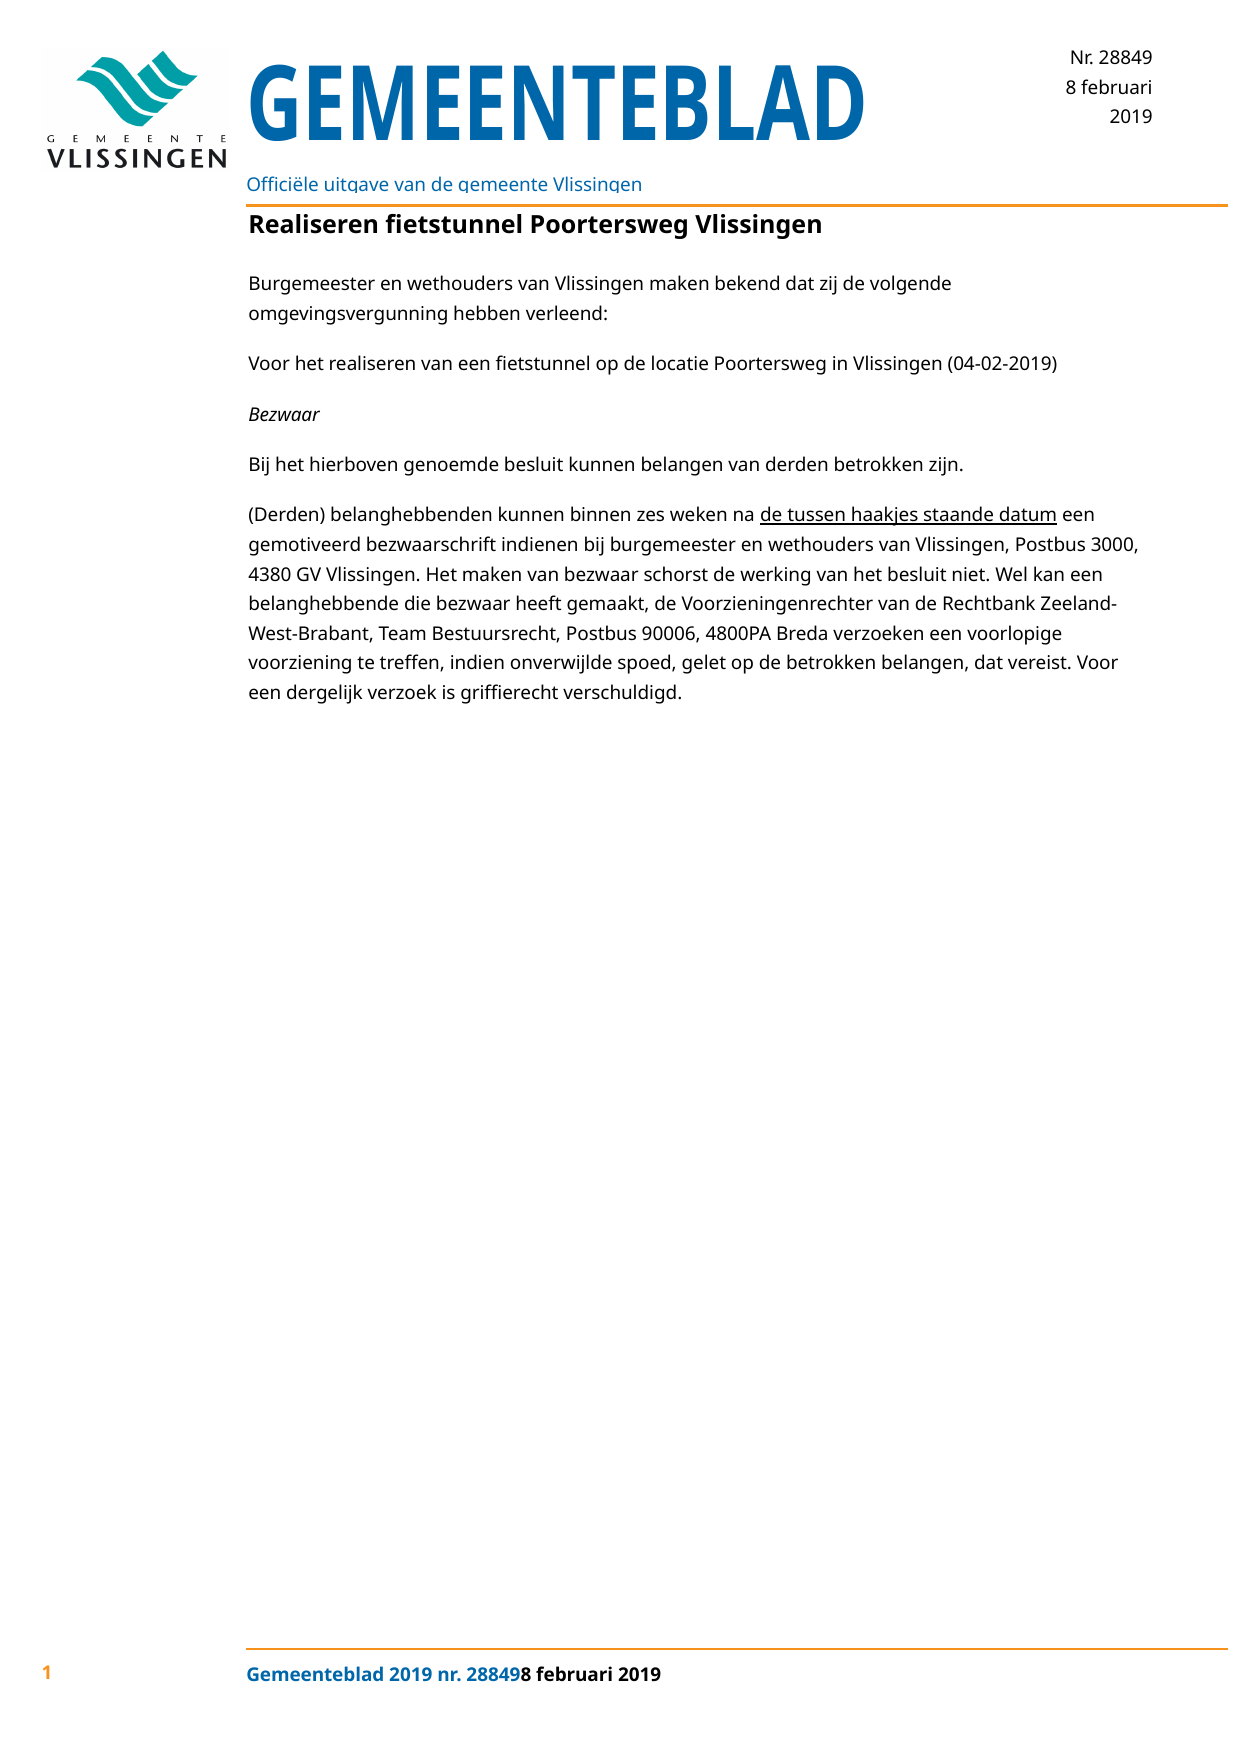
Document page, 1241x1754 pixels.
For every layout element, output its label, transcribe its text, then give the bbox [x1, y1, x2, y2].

text (Derden) belanghebbenden kunnen binnen zes weken na de tussen haakjes staande datum een gemotiveerd bezwaarschrift indienen bij burgemeester en wethouders van Vlissingen, Postbus 3000, 4380 GV Vlissingen. Het maken van bezwaar schorst de werking van het besluit niet. Wel kan een belanghebbende die bezwaar heeft gemaakt, de Voorzieningenrechter van de Rechtbank Zeeland-West-Brabant, Team Bestuursrecht, Postbus 90006, 4800PA Breda verzoeken een voorlopige voorziening te treffen, indien onverwijlde spoed, gelet op de betrokken belangen, dat vereist. Voor een dergelijk verzoek is griffierecht verschuldigd. [248, 502, 1152, 705]
text Burgemeester en wethouders van Vlissingen maken bekend dat zij de volgende omgevingsvergunning hebben verleend: [248, 270, 1152, 326]
text Voor het realiseren van een fietstunnel op de locatie Poortersweg in Vlissingen (04-02-2019) [248, 350, 1152, 376]
text Bezwaar [248, 401, 1152, 426]
text Bij het hierboven genoemde besluit kunnen belangen van derden betrokken zijn. [248, 451, 1152, 477]
text Realiseren fietstunnel Poortersweg Vlissingen [248, 207, 1152, 241]
picture [41, 47, 231, 172]
